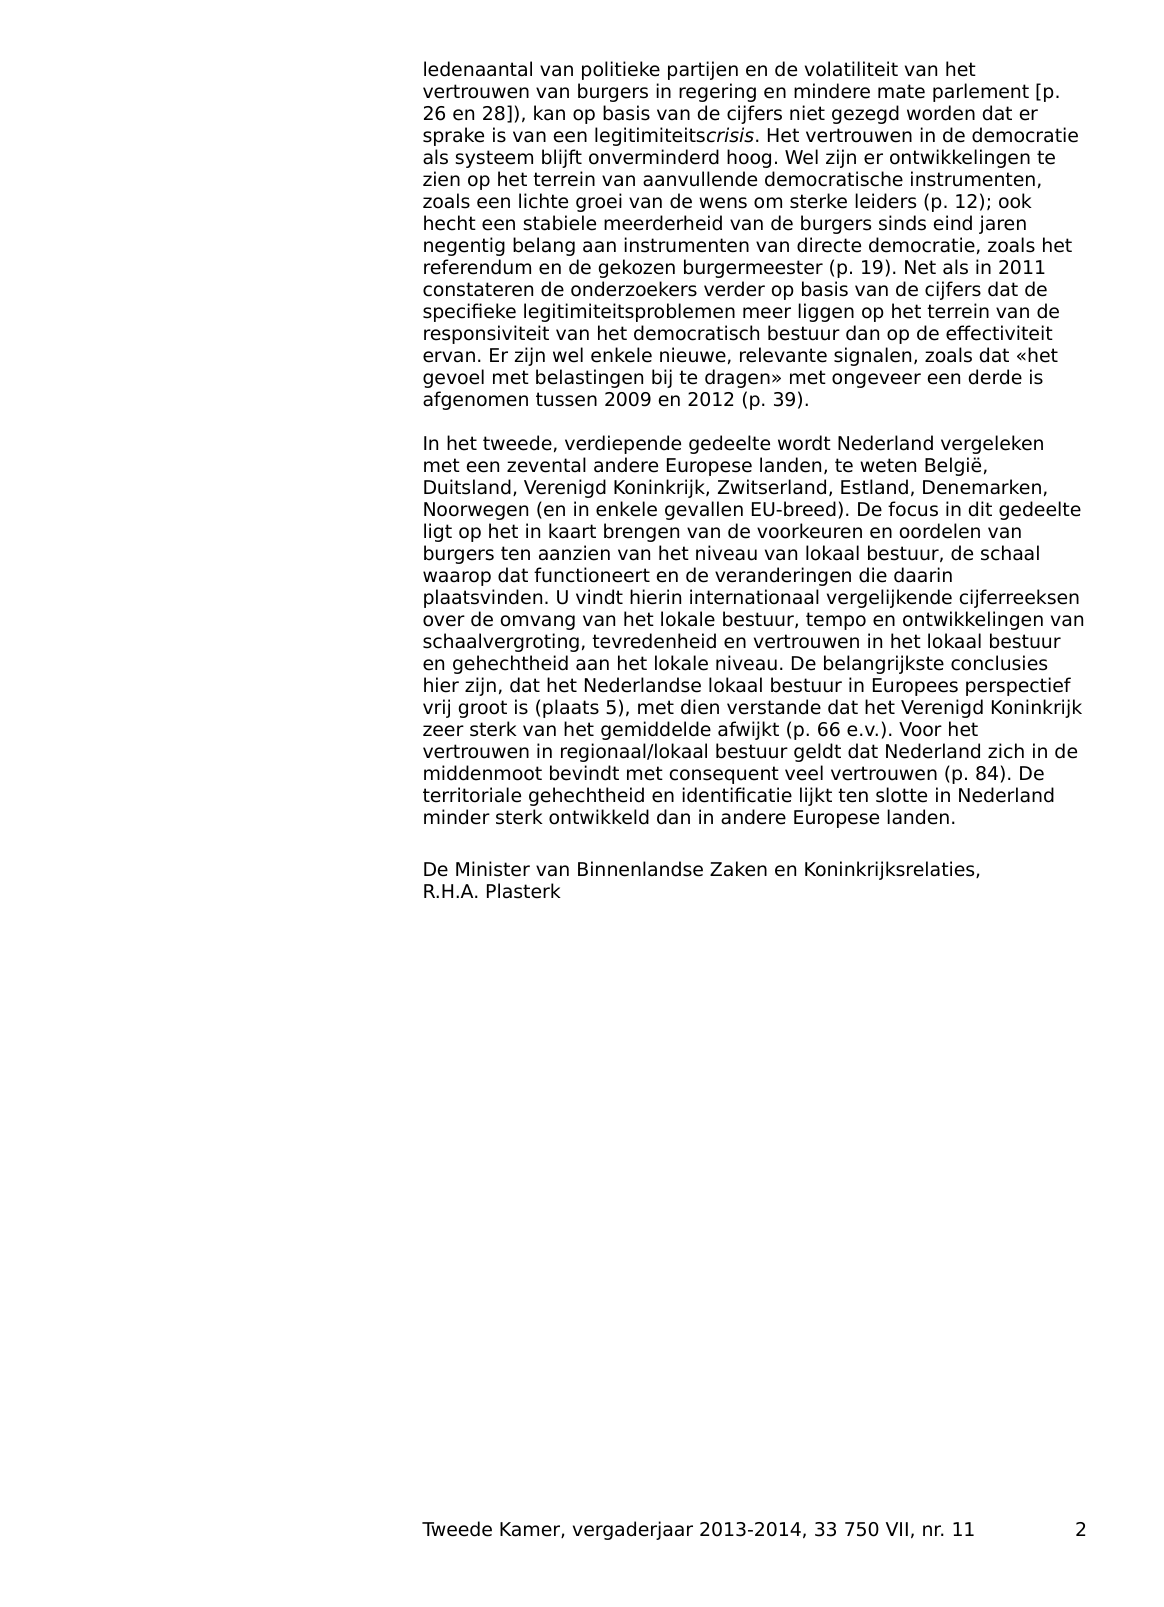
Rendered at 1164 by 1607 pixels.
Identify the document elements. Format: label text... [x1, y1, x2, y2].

text ledenaantal van politieke partijen en de volatiliteit van het vertrouwen van burgers in regering en mindere mate parlement [p. 26 en 28]), kan op basis van de cijfers niet gezegd worden dat er sprake is van een legitimiteitscrisis. Het vertrouwen in de democratie als systeem blijft onverminderd hoog. Wel zijn er ontwikkelingen te zien op het terrein van aanvullende democratische instrumenten, zoals een lichte groei van de wens om sterke leiders (p. 12); ook hecht een stabiele meerderheid van de burgers sinds eind jaren negentig belang aan instrumenten van directe democratie, zoals het referendum en de gekozen burgermeester (p. 19). Net als in 2011 constateren de onderzoekers verder op basis van de cijfers dat de specifieke legitimiteitsproblemen meer liggen op het terrein van de responsiviteit van het democratisch bestuur dan op de effectiviteit ervan. Er zijn wel enkele nieuwe, relevante signalen, zoals dat «het gevoel met belastingen bij te dragen» met ongeveer een derde is afgenomen tussen 2009 en 2012 (p. 39). [422, 59, 1087, 411]
text De Minister van Binnenlandse Zaken en Koninkrijksrelaties, R.H.A. Plasterk [422, 858, 1087, 902]
text In het tweede, verdiepende gedeelte wordt Nederland vergeleken met een zevental andere Europese landen, te weten België, Duitsland, Verenigd Koninkrijk, Zwitserland, Estland, Denemarken, Noorwegen (en in enkele gevallen EU-breed). De focus in dit gedeelte ligt op het in kaart brengen van de voorkeuren en oordelen van burgers ten aanzien van het niveau van lokaal bestuur, de schaal waarop dat functioneert en de veranderingen die daarin plaatsvinden. U vindt hierin internationaal vergelijkende cijferreeksen over de omvang van het lokale bestuur, tempo en ontwikkelingen van schaalvergroting, tevredenheid en vertrouwen in het lokaal bestuur en gehechtheid aan het lokale niveau. De belangrijkste conclusies hier zijn, dat het Nederlandse lokaal bestuur in Europees perspectief vrij groot is (plaats 5), met dien verstande dat het Verenigd Koninkrijk zeer sterk van het gemiddelde afwijkt (p. 66 e.v.). Voor het vertrouwen in regionaal/lokaal bestuur geldt dat Nederland zich in de middenmoot bevindt met consequent veel vertrouwen (p. 84). De territoriale gehechtheid en identificatie lijkt ten slotte in Nederland minder sterk ontwikkeld dan in andere Europese landen. [422, 433, 1087, 828]
